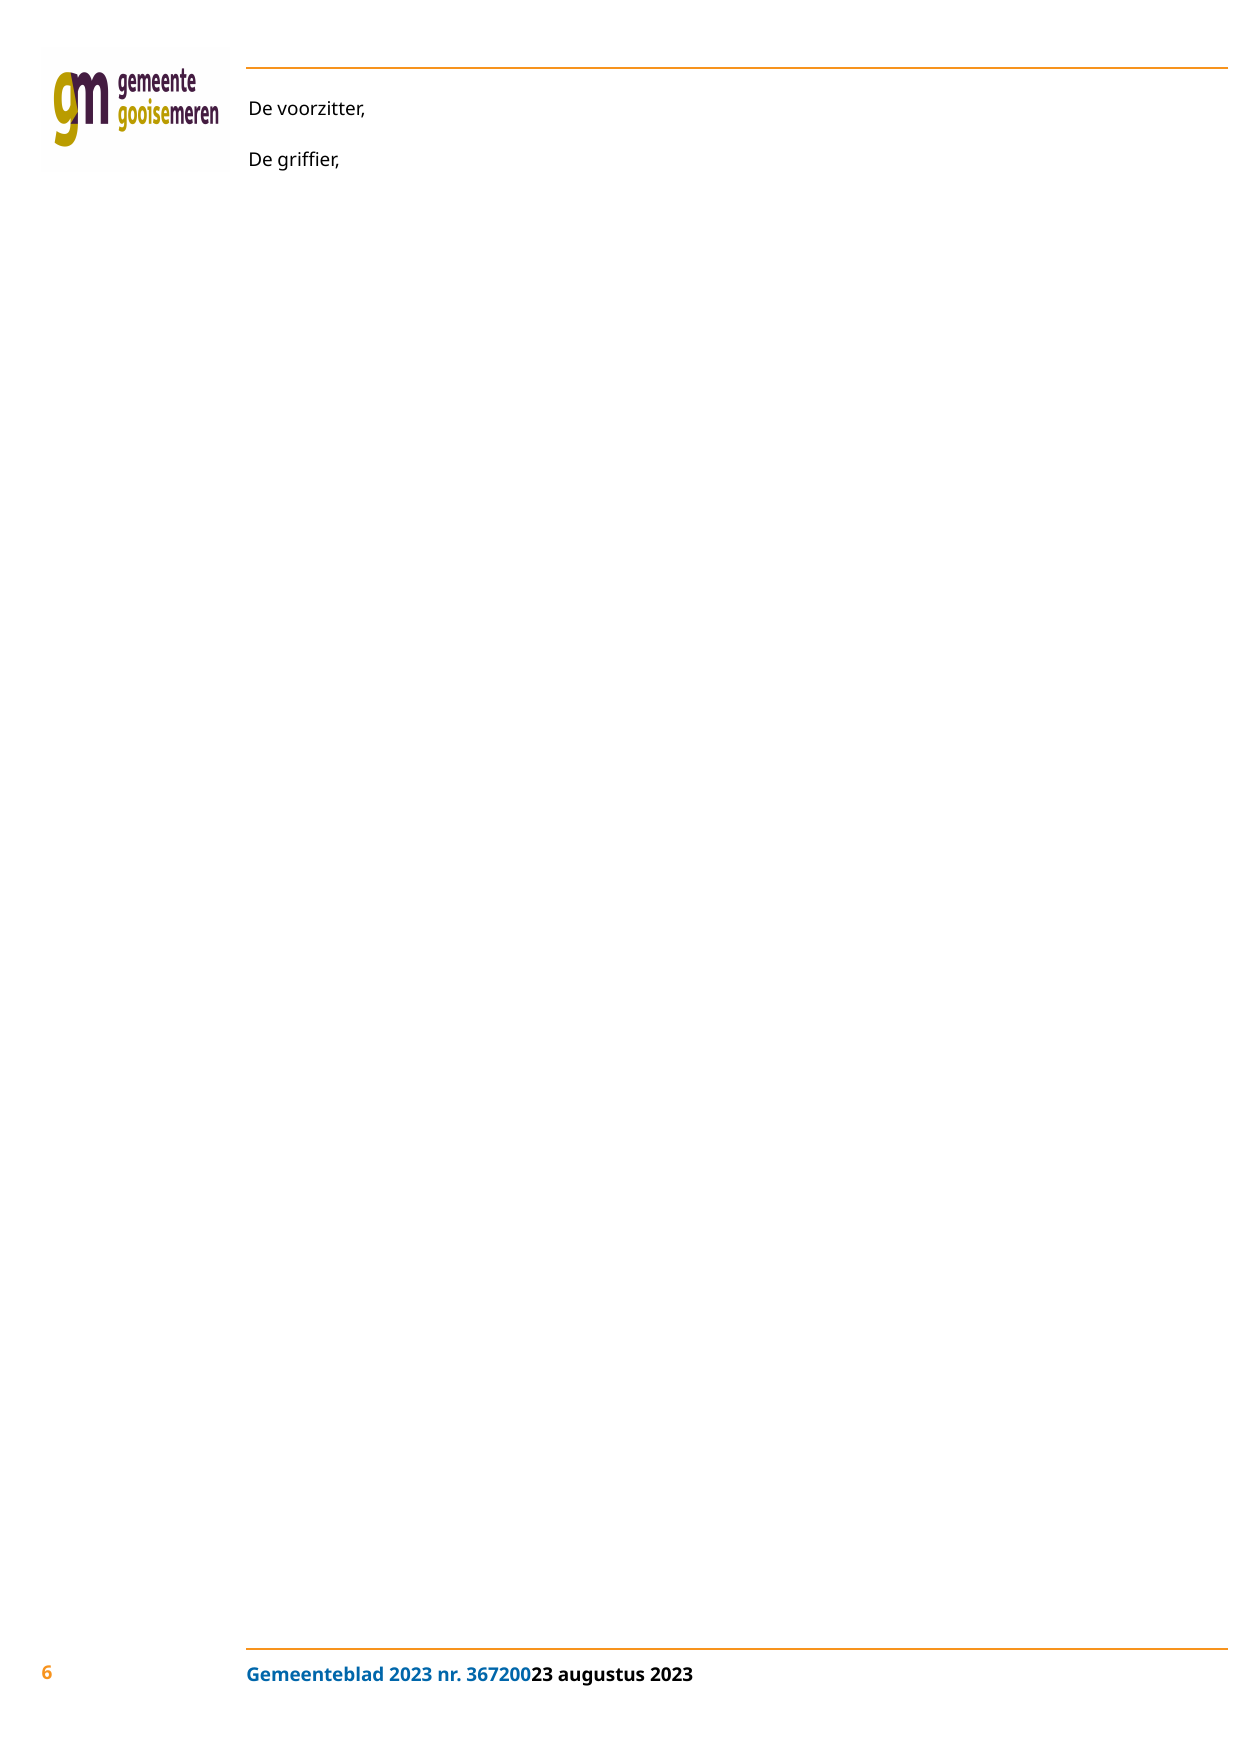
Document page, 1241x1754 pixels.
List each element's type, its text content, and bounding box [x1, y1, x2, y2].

picture [41, 47, 231, 172]
text De voorzitter, [248, 95, 1152, 121]
text De griffier, [248, 146, 1152, 172]
